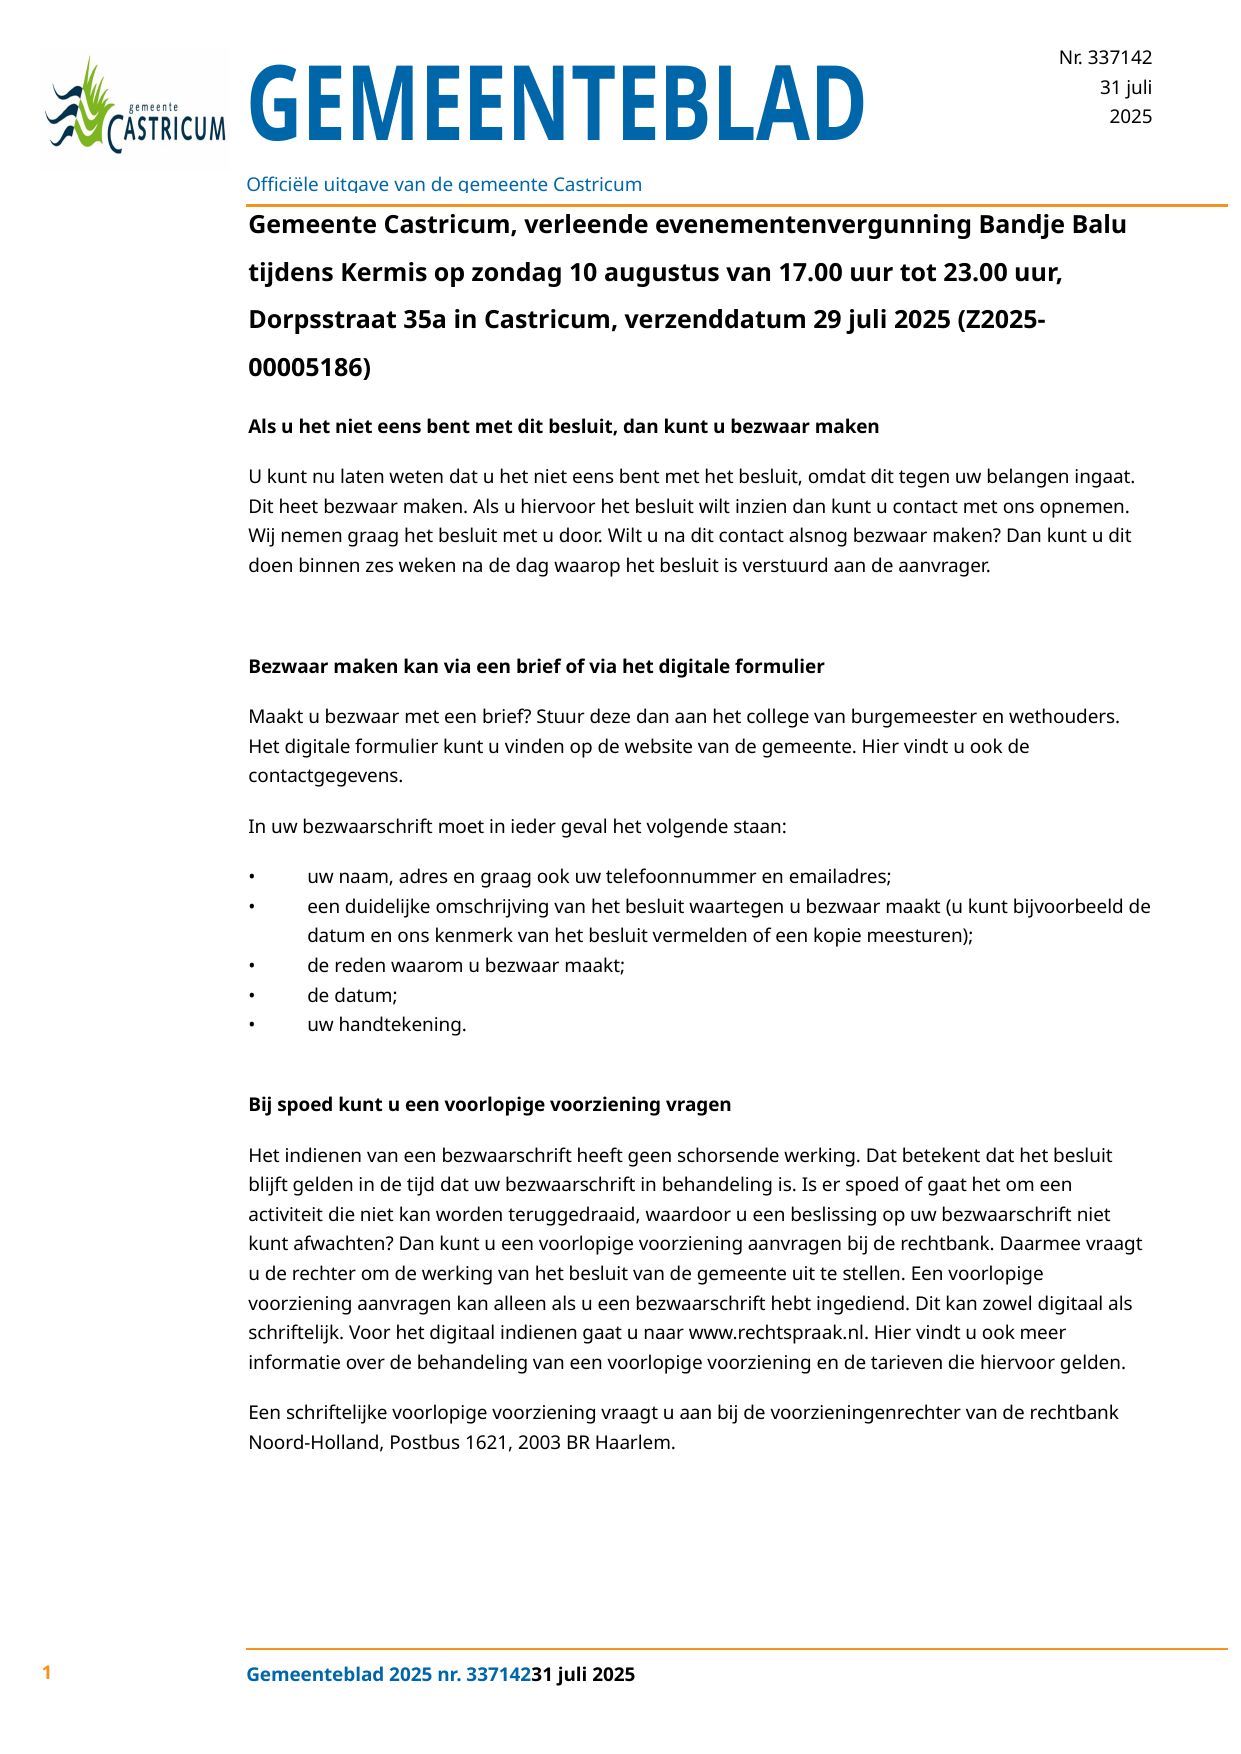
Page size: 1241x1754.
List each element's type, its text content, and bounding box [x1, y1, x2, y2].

text In uw bezwaarschrift moet in ieder geval het volgende staan: [248, 813, 1152, 839]
text Bezwaar maken kan via een brief of via het digitale formulier [248, 653, 1152, 679]
list een duidelijke omschrijving van het besluit waartegen u bezwaar maakt (u kunt bijvoorbeeld de datum en ons kenmerk van het besluit vermelden of een kopie meesturen); [248, 893, 1152, 948]
list de reden waarom u bezwaar maakt; [248, 952, 1152, 978]
text Als u het niet eens bent met dit besluit, dan kunt u bezwaar maken [248, 413, 1152, 439]
list uw naam, adres en graag ook uw telefoonnummer en emailadres; [248, 863, 1152, 889]
text Gemeente Castricum, verleende evenementenvergunning Bandje Balu tijdens Kermis op zondag 10 augustus van 17.00 uur tot 23.00 uur, Dorpsstraat 35a in Castricum, verzenddatum 29 juli 2025 (Z2025-00005186) [248, 207, 1152, 384]
list de datum; [248, 982, 1152, 1008]
text U kunt nu laten weten dat u het niet eens bent met het besluit, omdat dit tegen uw belangen ingaat. Dit heet bezwaar maken. Als u hiervoor het besluit wilt inzien dan kunt u contact met ons opnemen. Wij nemen graag het besluit met u door. Wilt u na dit contact alsnog bezwaar maken? Dan kunt u dit doen binnen zes weken na de dag waarop het besluit is verstuurd aan de aanvrager. [248, 463, 1152, 578]
list uw handtekening. [248, 1011, 1152, 1037]
picture [41, 47, 231, 172]
text Bij spoed kunt u een voorlopige voorziening vragen [248, 1091, 1152, 1117]
text Maakt u bezwaar met een brief? Stuur deze dan aan het college van burgemeester en wethouders. Het digitale formulier kunt u vinden op de website van de gemeente. Hier vindt u ook de contactgegevens. [248, 703, 1152, 788]
text Het indienen van een bezwaarschrift heeft geen schorsende werking. Dat betekent dat het besluit blijft gelden in de tijd dat uw bezwaarschrift in behandeling is. Is er spoed of gaat het om een activiteit die niet kan worden teruggedraaid, waardoor u een beslissing op uw bezwaarschrift niet kunt afwachten? Dan kunt u een voorlopige voorziening aanvragen bij de rechtbank. Daarmee vraagt u de rechter om de werking van het besluit van de gemeente uit te stellen. Een voorlopige voorziening aanvragen kan alleen als u een bezwaarschrift hebt ingediend. Dit kan zowel digitaal als schriftelijk. Voor het digitaal indienen gaat u naar www.rechtspraak.nl. Hier vindt u ook meer informatie over de behandeling van een voorlopige voorziening en de tarieven die hiervoor gelden. [248, 1142, 1152, 1375]
text Een schriftelijke voorlopige voorziening vraagt u aan bij de voorzieningenrechter van de rechtbank Noord-Holland, Postbus 1621, 2003 BR Haarlem. [248, 1399, 1152, 1455]
